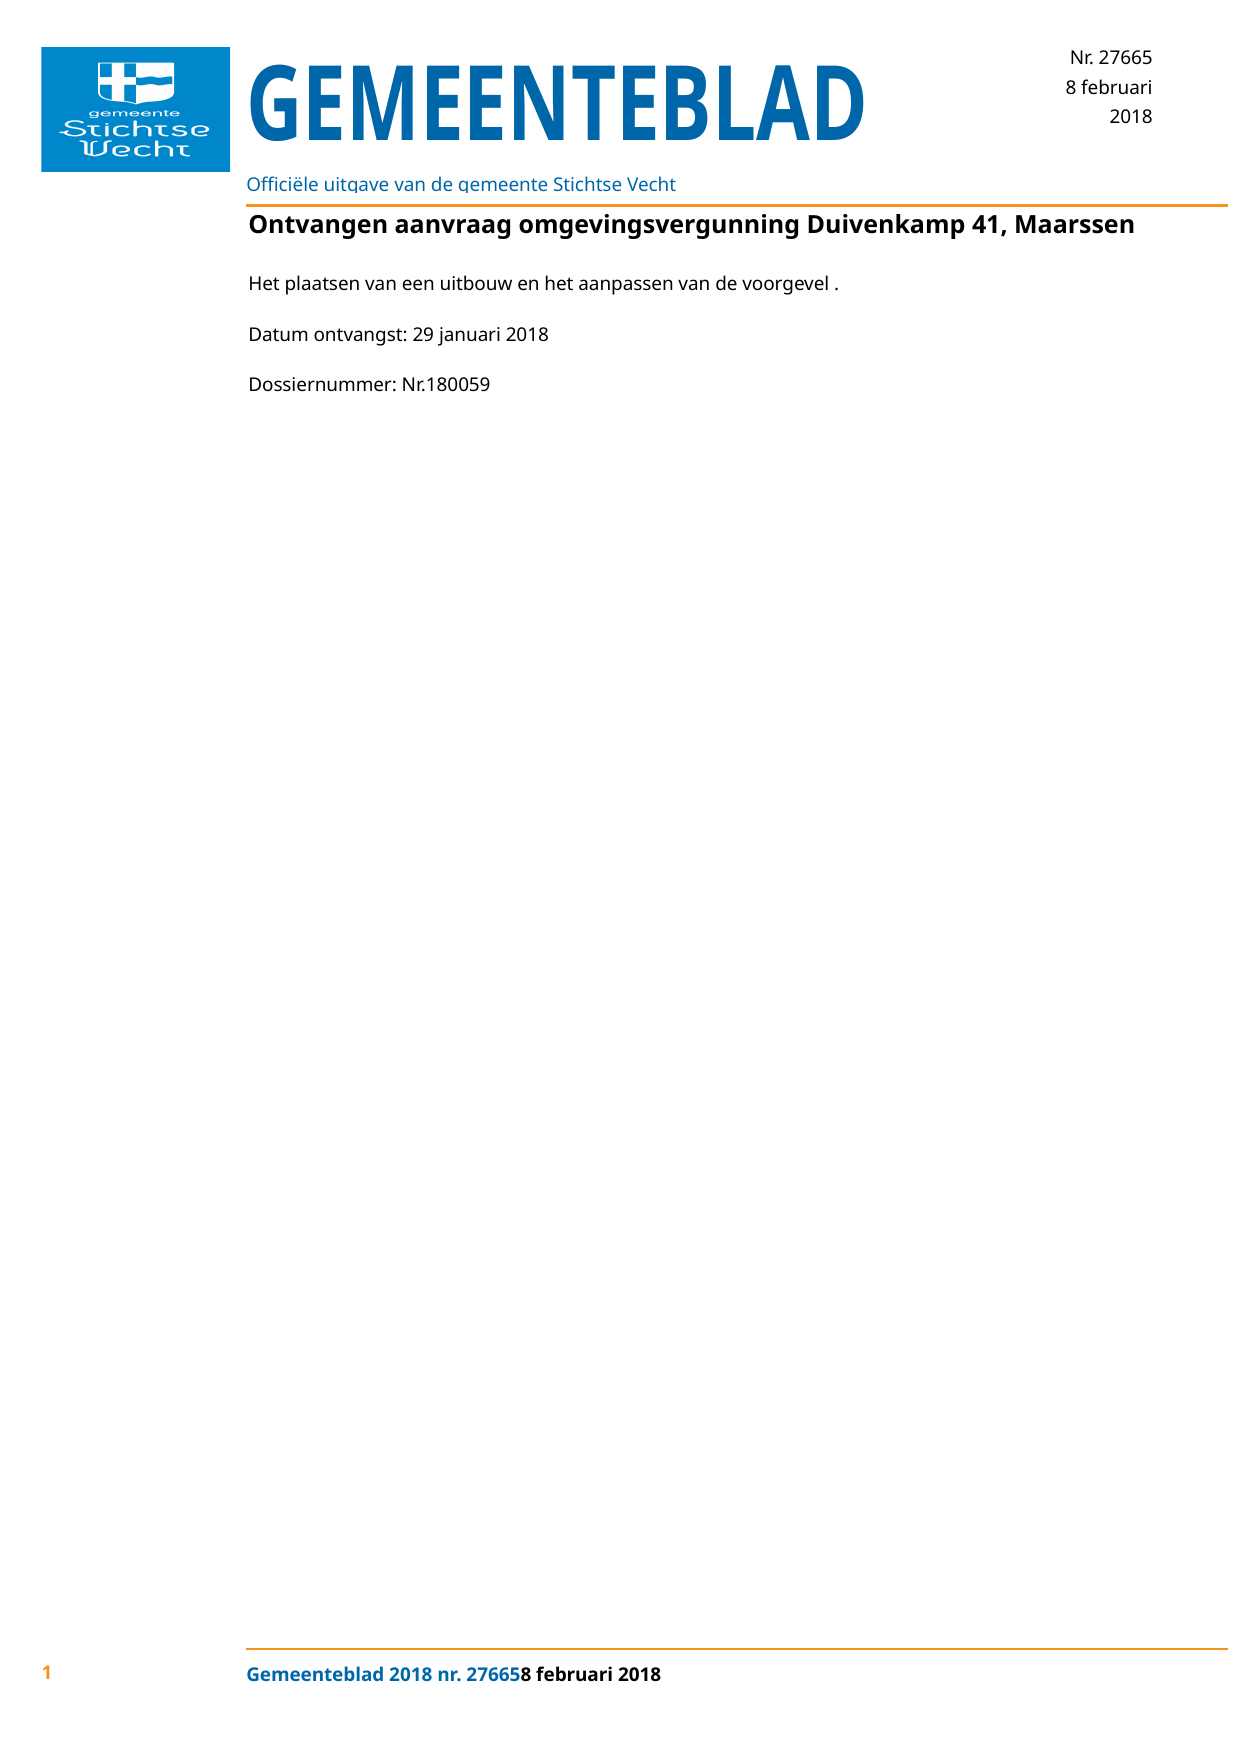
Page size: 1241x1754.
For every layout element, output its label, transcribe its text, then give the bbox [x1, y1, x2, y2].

text Datum ontvangst: 29 januari 2018 [248, 321, 1152, 346]
text Ontvangen aanvraag omgevingsvergunning Duivenkamp 41, Maarssen [248, 207, 1152, 241]
picture [137, 63, 174, 103]
text Het plaatsen van een uitbouw en het aanpassen van de voorgevel . [248, 270, 1152, 296]
text Dossiernummer: Nr.180059 [248, 371, 1152, 397]
picture [99, 63, 135, 101]
